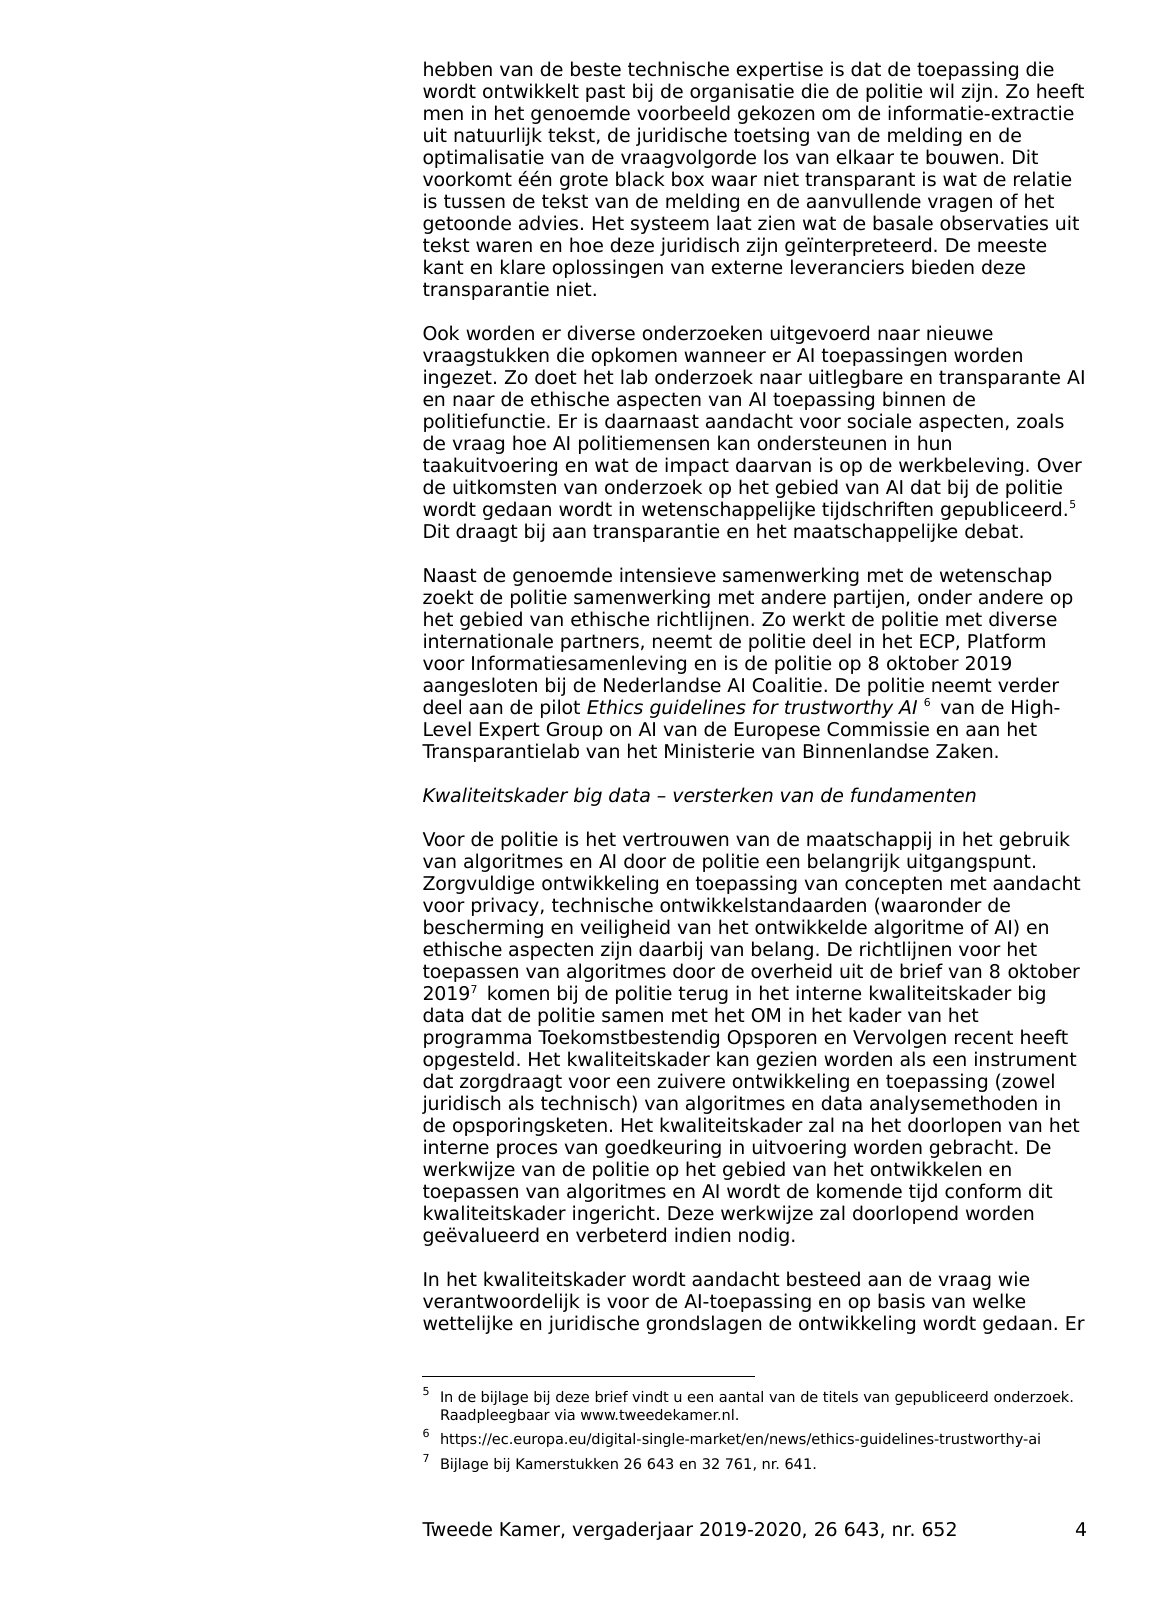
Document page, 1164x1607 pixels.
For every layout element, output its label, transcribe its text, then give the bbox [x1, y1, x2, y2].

text https://ec.europa.eu/digital-single-market/en/news/ethics-guidelines-trustworthy-ai [422, 1427, 1087, 1449]
text Naast de genoemde intensieve samenwerking met de wetenschap zoekt de politie samenwerking met andere partijen, onder andere op het gebied van ethische richtlijnen. Zo werkt de politie met diverse internationale partners, neemt de politie deel in het ECP, Platform voor Informatiesamenleving en is de politie op 8 oktober 2019 aangesloten bij de Nederlandse AI Coalitie. De politie neemt verder deel aan de pilot Ethics guidelines for trustworthy AI van de High-Level Expert Group on AI van de Europese Commissie en aan het Transparantielab van het Ministerie van Binnenlandse Zaken. [422, 565, 1087, 763]
text Ook worden er diverse onderzoeken uitgevoerd naar nieuwe vraagstukken die opkomen wanneer er AI toepassingen worden ingezet. Zo doet het lab onderzoek naar uitlegbare en transparante AI en naar de ethische aspecten van AI toepassing binnen de politiefunctie. Er is daarnaast aandacht voor sociale aspecten, zoals de vraag hoe AI politiemensen kan ondersteunen in hun taakuitvoering en wat de impact daarvan is op de werkbeleving. Over de uitkomsten van onderzoek op het gebied van AI dat bij de politie wordt gedaan wordt in wetenschappelijke tijdschriften gepubliceerd. Dit draagt bij aan transparantie en het maatschappelijke debat. [422, 323, 1087, 543]
text In het kwaliteitskader wordt aandacht besteed aan de vraag wie verantwoordelijk is voor de AI-toepassing en op basis van welke wettelijke en juridische grondslagen de ontwikkeling wordt gedaan. Er [422, 1269, 1087, 1335]
text In de bijlage bij deze brief vindt u een aantal van de titels van gepubliceerd onderzoek. Raadpleegbaar via www.tweedekamer.nl. [422, 1385, 1087, 1424]
text hebben van de beste technische expertise is dat de toepassing die wordt ontwikkelt past bij de organisatie die de politie wil zijn. Zo heeft men in het genoemde voorbeeld gekozen om de informatie-extractie uit natuurlijk tekst, de juridische toetsing van de melding en de optimalisatie van de vraagvolgorde los van elkaar te bouwen. Dit voorkomt één grote black box waar niet transparant is wat de relatie is tussen de tekst van de melding en de aanvullende vragen of het getoonde advies. Het systeem laat zien wat de basale observaties uit tekst waren en hoe deze juridisch zijn geïnterpreteerd. De meeste kant en klare oplossingen van externe leveranciers bieden deze transparantie niet. [422, 59, 1087, 301]
text Bijlage bij Kamerstukken 26 643 en 32 761, nr. 641. [422, 1452, 1087, 1474]
text Voor de politie is het vertrouwen van de maatschappij in het gebruik van algoritmes en AI door de politie een belangrijk uitgangspunt. Zorgvuldige ontwikkeling en toepassing van concepten met aandacht voor privacy, technische ontwikkelstandaarden (waaronder de bescherming en veiligheid van het ontwikkelde algoritme of AI) en ethische aspecten zijn daarbij van belang. De richtlijnen voor het toepassen van algoritmes door de overheid uit de brief van 8 oktober 2019 komen bij de politie terug in het interne kwaliteitskader big data dat de politie samen met het OM in het kader van het programma Toekomstbestendig Opsporen en Vervolgen recent heeft opgesteld. Het kwaliteitskader kan gezien worden als een instrument dat zorgdraagt voor een zuivere ontwikkeling en toepassing (zowel juridisch als technisch) van algoritmes en data analysemethoden in de opsporingsketen. Het kwaliteitskader zal na het doorlopen van het interne proces van goedkeuring in uitvoering worden gebracht. De werkwijze van de politie op het gebied van het ontwikkelen en toepassen van algoritmes en AI wordt de komende tijd conform dit kwaliteitskader ingericht. Deze werkwijze zal doorlopend worden geëvalueerd en verbeterd indien nodig. [422, 829, 1087, 1247]
subtitle Kwaliteitskader big data – versterken van de fundamenten [422, 785, 1087, 807]
